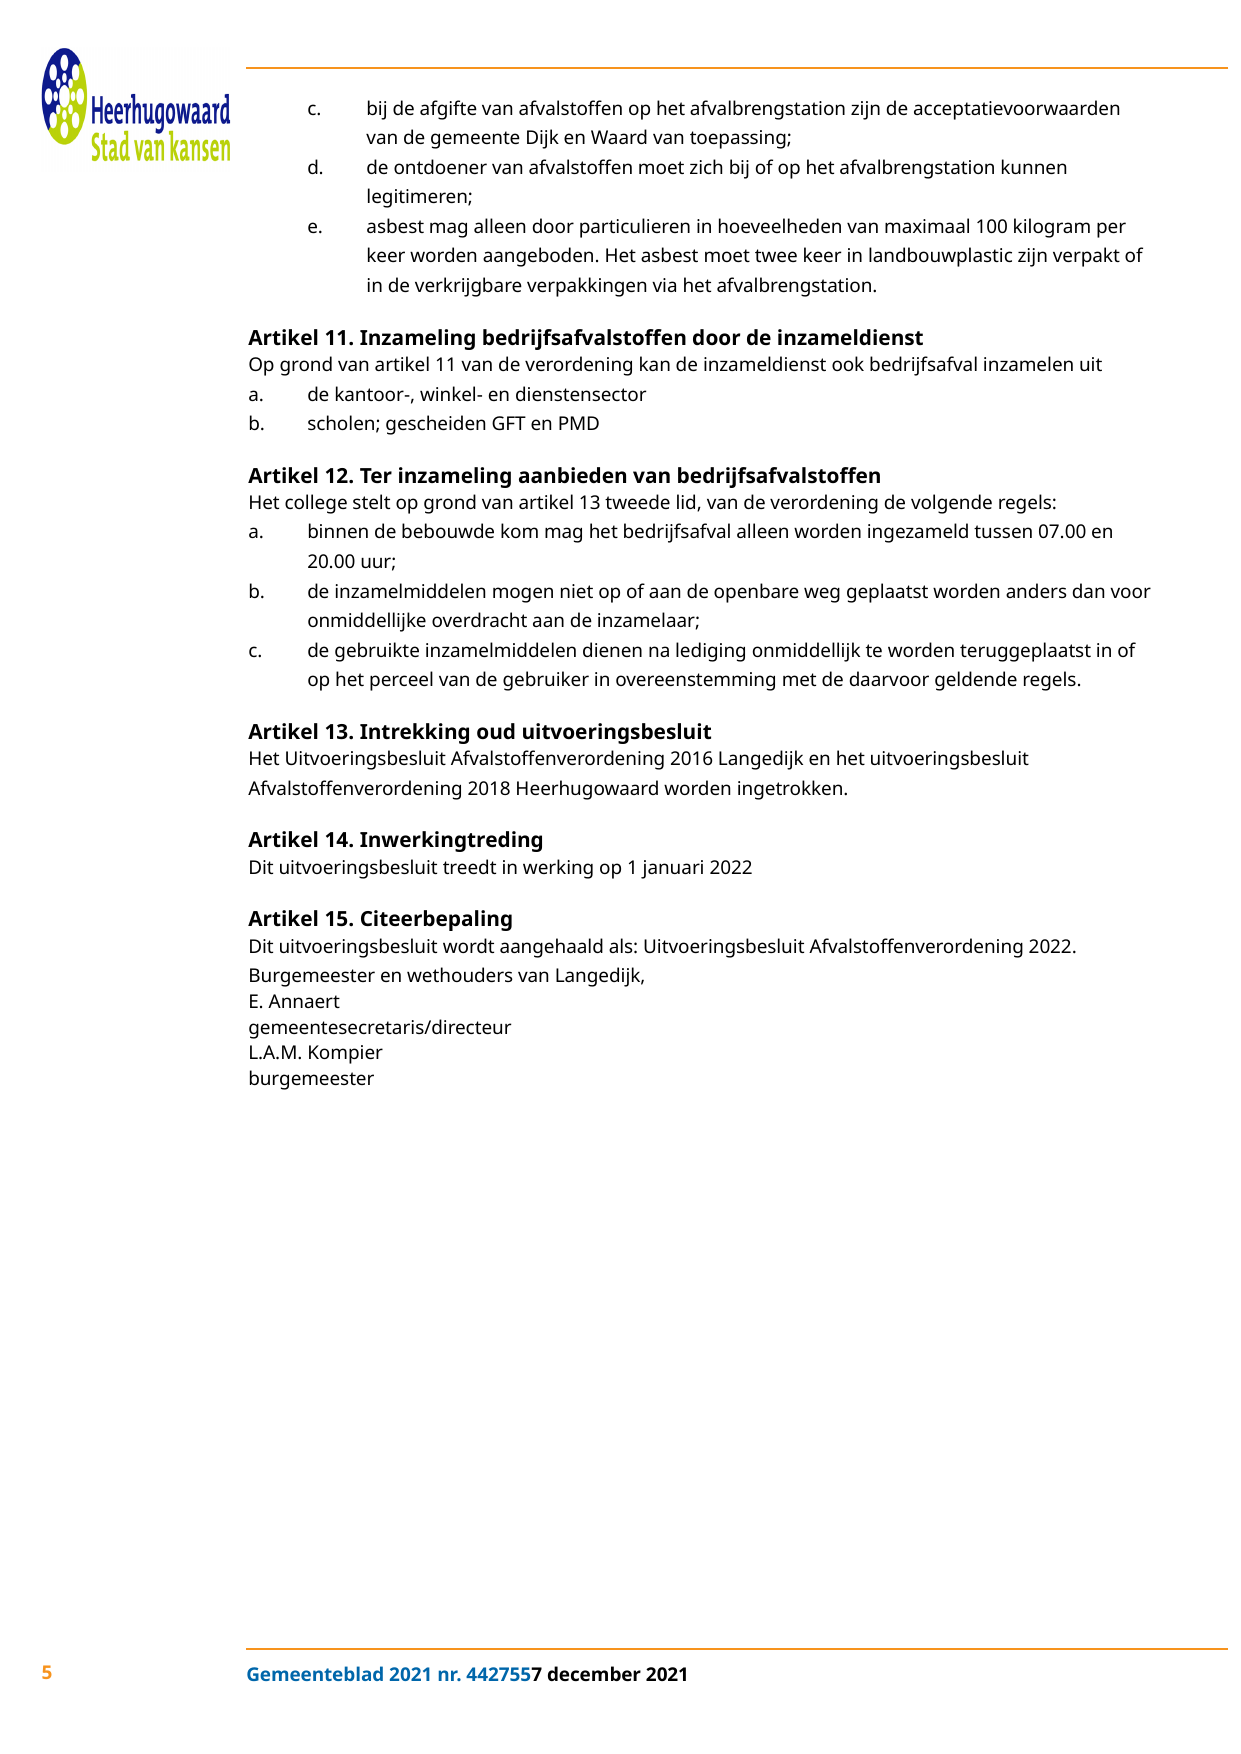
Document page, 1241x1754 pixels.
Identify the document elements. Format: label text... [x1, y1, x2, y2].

list bij de afgifte van afvalstoffen op het afvalbrengstation zijn de acceptatievoorwaarden van de gemeente Dijk en Waard van toepassing; [307, 95, 1152, 150]
text E. Annaert [248, 988, 1152, 1014]
list asbest mag alleen door particulieren in hoeveelheden van maximaal 100 kilogram per keer worden aangeboden. Het asbest moet twee keer in landbouwplastic zijn verpakt of in de verkrijgbare verpakkingen via het afvalbrengstation. [307, 213, 1152, 298]
picture [41, 47, 231, 172]
text burgemeester [248, 1065, 1152, 1091]
text Burgemeester en wethouders van Langedijk, [248, 962, 1152, 988]
text Het Uitvoeringsbesluit Afvalstoffenverordening 2016 Langedijk en het uitvoeringsbesluit Afvalstoffenverordening 2018 Heerhugowaard worden ingetrokken. [248, 746, 1152, 801]
text Op grond van artikel 11 van de verordening kan de inzameldienst ook bedrijfsafval inzamelen uit [248, 351, 1152, 377]
text Het college stelt op grond van artikel 13 tweede lid, van de verordening de volgende regels: [248, 489, 1152, 515]
text Artikel 11. Inzameling bedrijfsafvalstoffen door de inzameldienst [248, 323, 1152, 351]
text Dit uitvoeringsbesluit wordt aangehaald als: Uitvoeringsbesluit Afvalstoffenverordening 2022. [248, 933, 1152, 958]
text Artikel 15. Citeerbepaling [248, 904, 1152, 933]
list de inzamelmiddelen mogen niet op of aan de openbare weg geplaatst worden anders dan voor onmiddellijke overdracht aan de inzamelaar; [248, 578, 1152, 633]
list scholen; gescheiden GFT en PMD [248, 410, 1152, 436]
text gemeentesecretaris/directeur [248, 1014, 1152, 1039]
text Artikel 14. Inwerkingtreding [248, 826, 1152, 854]
list de gebruikte inzamelmiddelen dienen na lediging onmiddellijk te worden teruggeplaatst in of op het perceel van de gebruiker in overeenstemming met de daarvoor geldende regels. [248, 637, 1152, 692]
text Dit uitvoeringsbesluit treedt in werking op 1 januari 2022 [248, 854, 1152, 880]
text L.A.M. Kompier [248, 1039, 1152, 1065]
text Artikel 13. Intrekking oud uitvoeringsbesluit [248, 717, 1152, 746]
text Artikel 12. Ter inzameling aanbieden van bedrijfsafvalstoffen [248, 461, 1152, 489]
list de kantoor-, winkel- en dienstensector [248, 381, 1152, 406]
list de ontdoener van afvalstoffen moet zich bij of op het afvalbrengstation kunnen legitimeren; [307, 154, 1152, 209]
list binnen de bebouwde kom mag het bedrijfsafval alleen worden ingezameld tussen 07.00 en 20.00 uur; [248, 519, 1152, 574]
